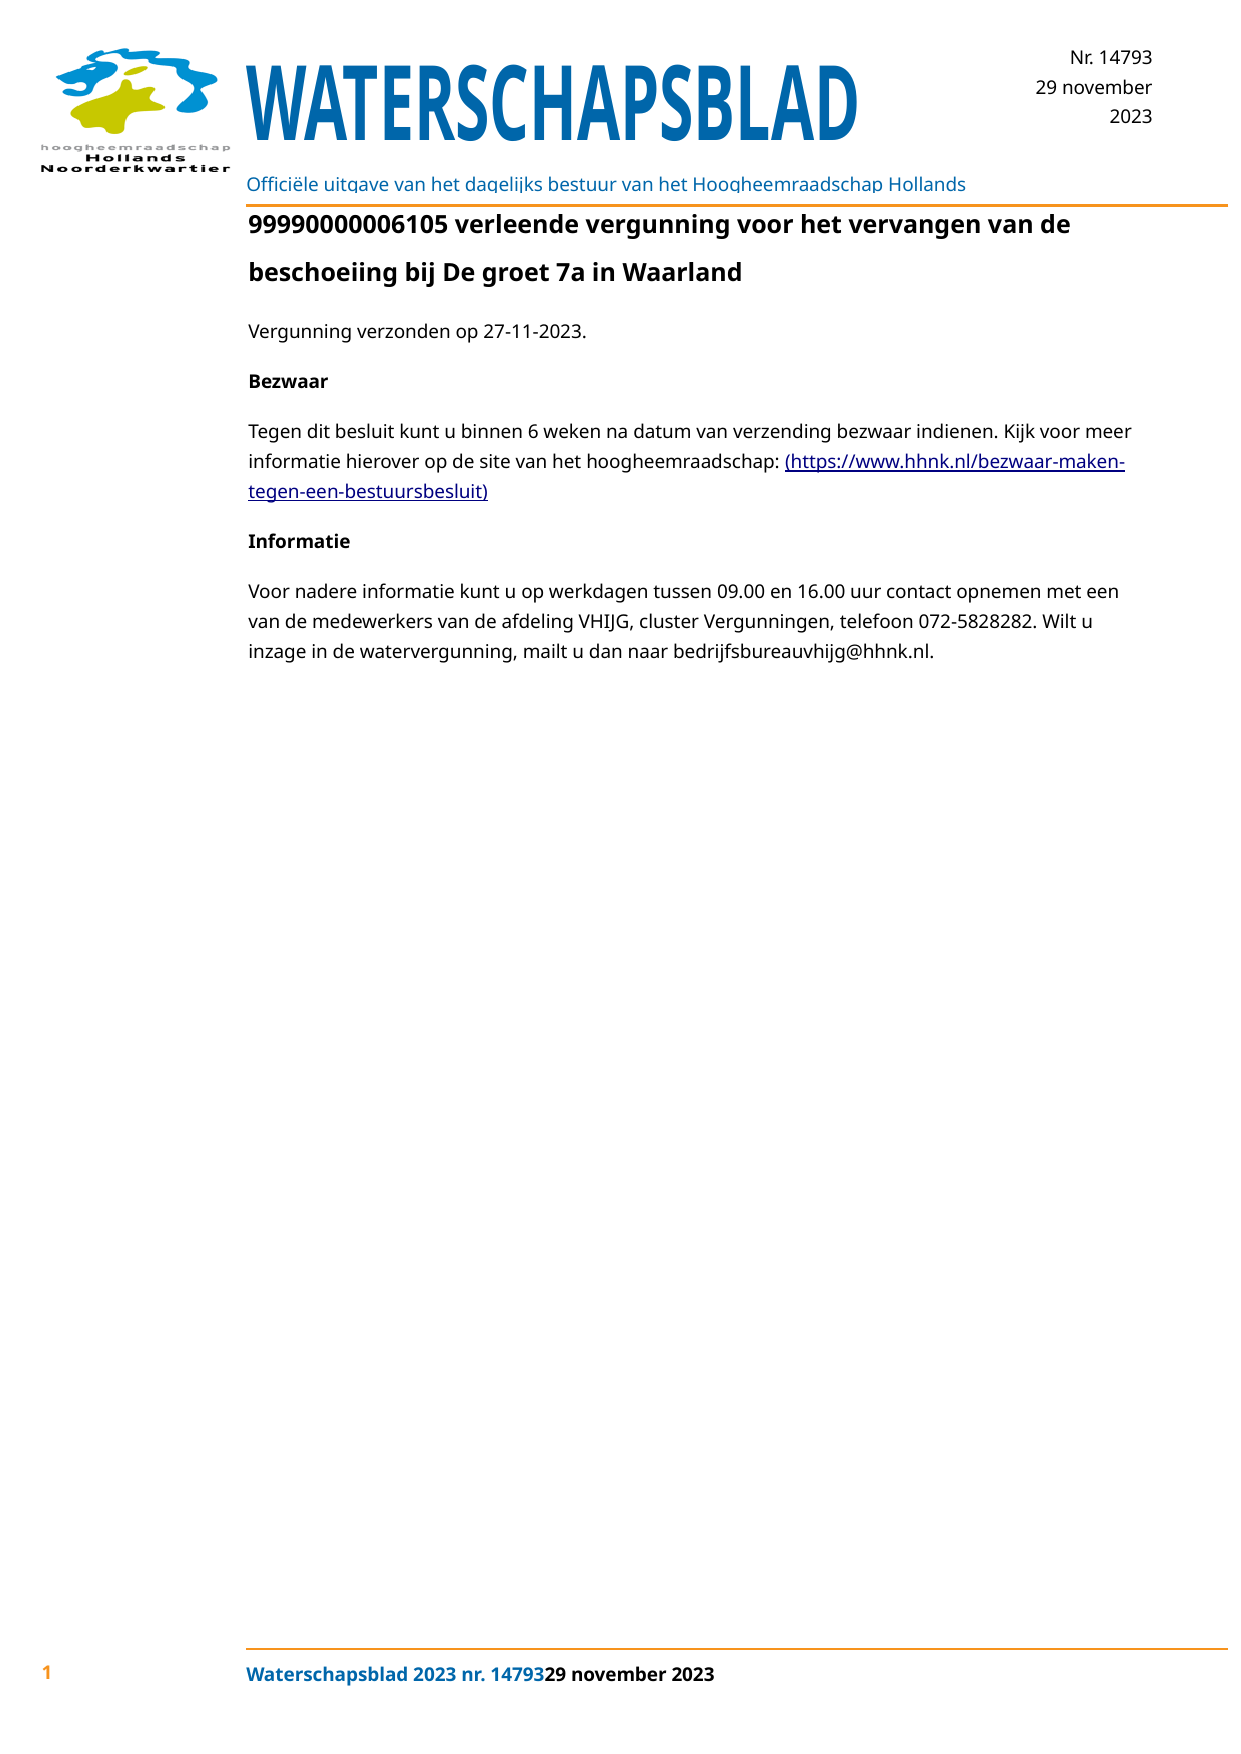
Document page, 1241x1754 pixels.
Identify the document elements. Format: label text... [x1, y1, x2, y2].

text Bezwaar [248, 368, 1152, 394]
text 99990000006105 verleende vergunning voor het vervangen van de beschoeiing bij De groet 7a in Waarland [248, 207, 1152, 288]
text Vergunning verzonden op 27-11-2023. [248, 318, 1152, 344]
picture [41, 47, 231, 172]
text Tegen dit besluit kunt u binnen 6 weken na datum van verzending bezwaar indienen. Kijk voor meer informatie hierover op de site van het hoogheemraadschap: (https://www.hhnk.nl/bezwaar-maken-tegen-een-bestuursbesluit) [248, 419, 1152, 504]
text Informatie [248, 528, 1152, 554]
text Voor nadere informatie kunt u op werkdagen tussen 09.00 en 16.00 uur contact opnemen met een van de medewerkers van de afdeling VHIJG, cluster Vergunningen, telefoon 072-5828282. Wilt u inzage in de watervergunning, mailt u dan naar bedrijfsbureauvhijg@hhnk.nl. [248, 579, 1152, 664]
